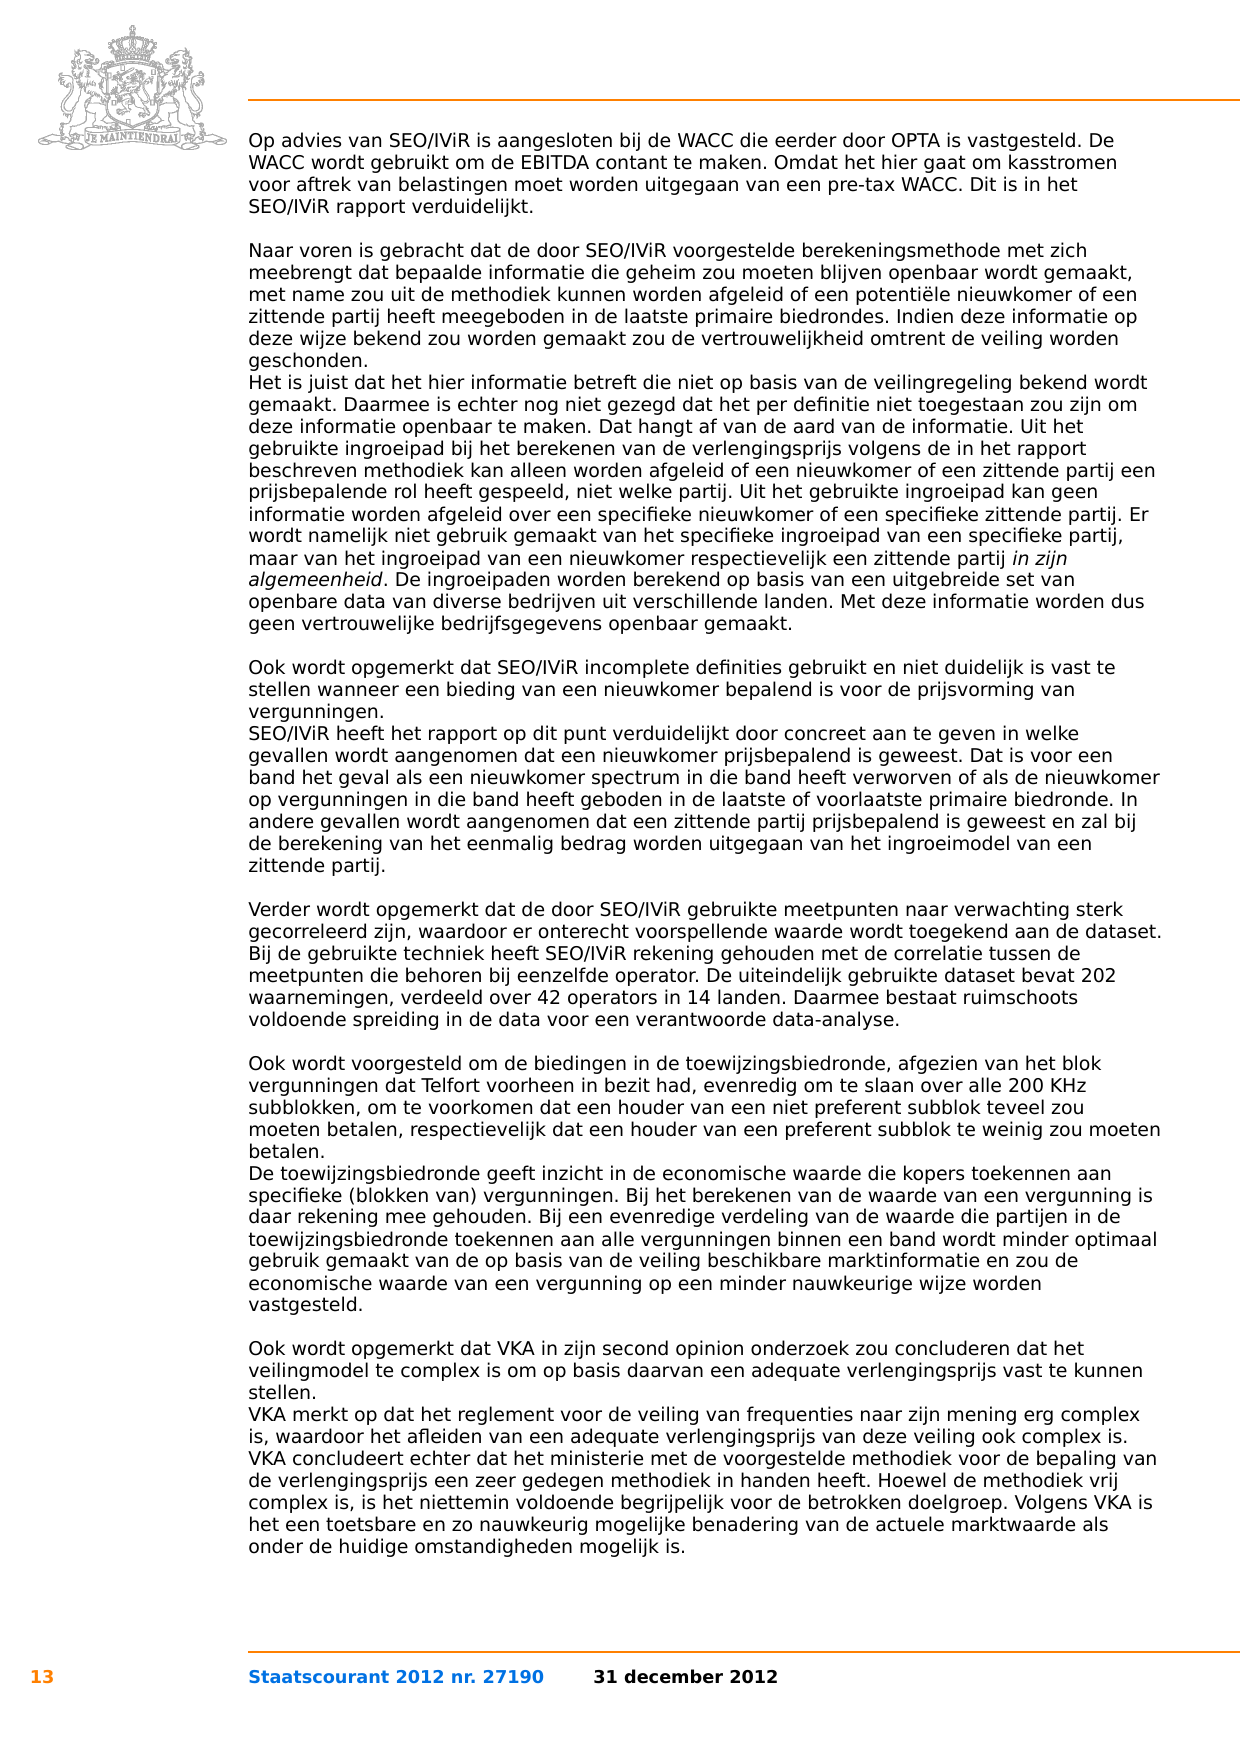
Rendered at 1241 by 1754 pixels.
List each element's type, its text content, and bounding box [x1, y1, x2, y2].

text Het is juist dat het hier informatie betreft die niet op basis van de veilingregeling bekend wordt gemaakt. Daarmee is echter nog niet gezegd dat het per definitie niet toegestaan zou zijn om deze informatie openbaar te maken. Dat hangt af van de aard van de informatie. Uit het gebruikte ingroeipad bij het berekenen van de verlengingsprijs volgens de in het rapport beschreven methodiek kan alleen worden afgeleid of een nieuwkomer of een zittende partij een prijsbepalende rol heeft gespeeld, niet welke partij. Uit het gebruikte ingroeipad kan geen informatie worden afgeleid over een specifieke nieuwkomer of een specifieke zittende partij. Er wordt namelijk niet gebruik gemaakt van het specifieke ingroeipad van een specifieke partij, maar van het ingroeipad van een nieuwkomer respectievelijk een zittende partij in zijn algemeenheid. De ingroeipaden worden berekend op basis van een uitgebreide set van openbare data van diverse bedrijven uit verschillende landen. Met deze informatie worden dus geen vertrouwelijke bedrijfsgegevens openbaar gemaakt. [248, 372, 1163, 635]
text Ook wordt opgemerkt dat VKA in zijn second opinion onderzoek zou concluderen dat het veilingmodel te complex is om op basis daarvan een adequate verlengingsprijs vast te kunnen stellen. [248, 1338, 1163, 1404]
text Naar voren is gebracht dat de door SEO/IViR voorgestelde berekeningsmethode met zich meebrengt dat bepaalde informatie die geheim zou moeten blijven openbaar wordt gemaakt, met name zou uit de methodiek kunnen worden afgeleid of een potentiële nieuwkomer of een zittende partij heeft meegeboden in de laatste primaire biedrondes. Indien deze informatie op deze wijze bekend zou worden gemaakt zou de vertrouwelijkheid omtrent de veiling worden geschonden. [248, 240, 1163, 372]
text SEO/IViR heeft het rapport op dit punt verduidelijkt door concreet aan te geven in welke gevallen wordt aangenomen dat een nieuwkomer prijsbepalend is geweest. Dat is voor een band het geval als een nieuwkomer spectrum in die band heeft verworven of als de nieuwkomer op vergunningen in die band heeft geboden in de laatste of voorlaatste primaire biedronde. In andere gevallen wordt aangenomen dat een zittende partij prijsbepalend is geweest en zal bij de berekening van het eenmalig bedrag worden uitgegaan van het ingroeimodel van een zittende partij. [248, 723, 1163, 877]
text De toewijzingsbiedronde geeft inzicht in de economische waarde die kopers toekennen aan specifieke (blokken van) vergunningen. Bij het berekenen van de waarde van een vergunning is daar rekening mee gehouden. Bij een evenredige verdeling van de waarde die partijen in de toewijzingsbiedronde toekennen aan alle vergunningen binnen een band wordt minder optimaal gebruik gemaakt van de op basis van de veiling beschikbare marktinformatie en zou de economische waarde van een vergunning op een minder nauwkeurige wijze worden vastgesteld. [248, 1162, 1163, 1316]
picture [38, 25, 227, 150]
text Op advies van SEO/IViR is aangesloten bij de WACC die eerder door OPTA is vastgesteld. De WACC wordt gebruikt om de EBITDA contant te maken. Omdat het hier gaat om kasstromen voor aftrek van belastingen moet worden uitgegaan van een pre-tax WACC. Dit is in het SEO/IViR rapport verduidelijkt. [248, 130, 1163, 218]
text Bij de gebruikte techniek heeft SEO/IViR rekening gehouden met de correlatie tussen de meetpunten die behoren bij eenzelfde operator. De uiteindelijk gebruikte dataset bevat 202 waarnemingen, verdeeld over 42 operators in 14 landen. Daarmee bestaat ruimschoots voldoende spreiding in de data voor een verantwoorde data-analyse. [248, 943, 1163, 1031]
text Verder wordt opgemerkt dat de door SEO/IViR gebruikte meetpunten naar verwachting sterk gecorreleerd zijn, waardoor er onterecht voorspellende waarde wordt toegekend aan de dataset. [248, 899, 1163, 943]
text Ook wordt opgemerkt dat SEO/IViR incomplete definities gebruikt en niet duidelijk is vast te stellen wanneer een bieding van een nieuwkomer bepalend is voor de prijsvorming van vergunningen. [248, 657, 1163, 723]
text Ook wordt voorgesteld om de biedingen in de toewijzingsbiedronde, afgezien van het blok vergunningen dat Telfort voorheen in bezit had, evenredig om te slaan over alle 200 KHz subblokken, om te voorkomen dat een houder van een niet preferent subblok teveel zou moeten betalen, respectievelijk dat een houder van een preferent subblok te weinig zou moeten betalen. [248, 1053, 1163, 1162]
text VKA merkt op dat het reglement voor de veiling van frequenties naar zijn mening erg complex is, waardoor het afleiden van een adequate verlengingsprijs van deze veiling ook complex is. VKA concludeert echter dat het ministerie met de voorgestelde methodiek voor de bepaling van de verlengingsprijs een zeer gedegen methodiek in handen heeft. Hoewel de methodiek vrij complex is, is het niettemin voldoende begrijpelijk voor de betrokken doelgroep. Volgens VKA is het een toetsbare en zo nauwkeurig mogelijke benadering van de actuele marktwaarde als onder de huidige omstandigheden mogelijk is. [248, 1404, 1163, 1558]
